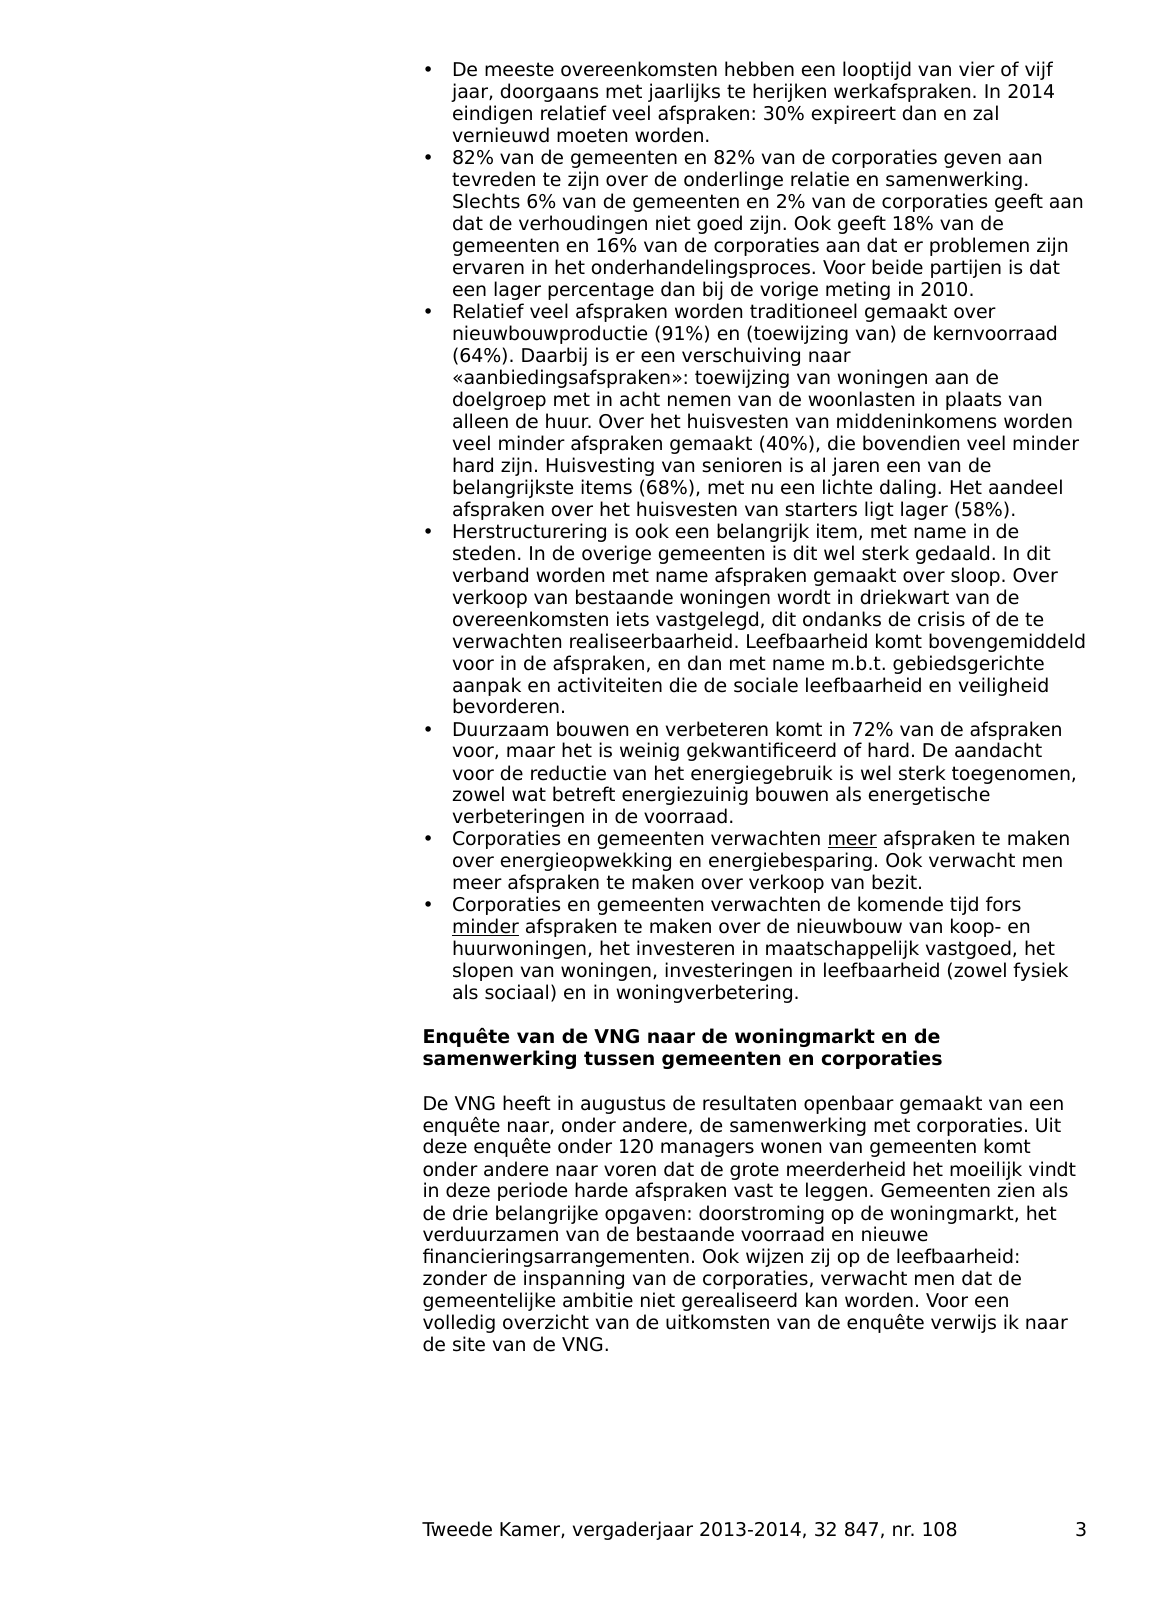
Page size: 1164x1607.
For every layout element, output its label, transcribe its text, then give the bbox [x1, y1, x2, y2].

text • Corporaties en gemeenten verwachten meer afspraken te maken over energieopwekking en energiebesparing. Ook verwacht men meer afspraken te maken over verkoop van bezit. [422, 828, 1087, 894]
text • 82% van de gemeenten en 82% van de corporaties geven aan tevreden te zijn over de onderlinge relatie en samenwerking. Slechts 6% van de gemeenten en 2% van de corporaties geeft aan dat de verhoudingen niet goed zijn. Ook geeft 18% van de gemeenten en 16% van de corporaties aan dat er problemen zijn ervaren in het onderhandelingsproces. Voor beide partijen is dat een lager percentage dan bij de vorige meting in 2010. [422, 147, 1087, 301]
subtitle Enquête van de VNG naar de woningmarkt en de samenwerking tussen gemeenten en corporaties [422, 1026, 1087, 1070]
text De VNG heeft in augustus de resultaten openbaar gemaakt van een enquête naar, onder andere, de samenwerking met corporaties. Uit deze enquête onder 120 managers wonen van gemeenten komt onder andere naar voren dat de grote meerderheid het moeilijk vindt in deze periode harde afspraken vast te leggen. Gemeenten zien als de drie belangrijke opgaven: doorstroming op de woningmarkt, het verduurzamen van de bestaande voorraad en nieuwe financieringsarrangementen. Ook wijzen zij op de leefbaarheid: zonder de inspanning van de corporaties, verwacht men dat de gemeentelijke ambitie niet gerealiseerd kan worden. Voor een volledig overzicht van de uitkomsten van de enquête verwijs ik naar de site van de VNG. [422, 1092, 1087, 1356]
text • Duurzaam bouwen en verbeteren komt in 72% van de afspraken voor, maar het is weinig gekwantificeerd of hard. De aandacht voor de reductie van het energiegebruik is wel sterk toegenomen, zowel wat betreft energiezuinig bouwen als energetische verbeteringen in de voorraad. [422, 718, 1087, 828]
text • Herstructurering is ook een belangrijk item, met name in de steden. In de overige gemeenten is dit wel sterk gedaald. In dit verband worden met name afspraken gemaakt over sloop. Over verkoop van bestaande woningen wordt in driekwart van de overeenkomsten iets vastgelegd, dit ondanks de crisis of de te verwachten realiseerbaarheid. Leefbaarheid komt bovengemiddeld voor in de afspraken, en dan met name m.b.t. gebiedsgerichte aanpak en activiteiten die de sociale leefbaarheid en veiligheid bevorderen. [422, 521, 1087, 718]
text • Relatief veel afspraken worden traditioneel gemaakt over nieuwbouwproductie (91%) en (toewijzing van) de kernvoorraad (64%). Daarbij is er een verschuiving naar «aanbiedingsafspraken»: toewijzing van woningen aan de doelgroep met in acht nemen van de woonlasten in plaats van alleen de huur. Over het huisvesten van middeninkomens worden veel minder afspraken gemaakt (40%), die bovendien veel minder hard zijn. Huisvesting van senioren is al jaren een van de belangrijkste items (68%), met nu een lichte daling. Het aandeel afspraken over het huisvesten van starters ligt lager (58%). [422, 301, 1087, 521]
text • Corporaties en gemeenten verwachten de komende tijd fors minder afspraken te maken over de nieuwbouw van koop- en huurwoningen, het investeren in maatschappelijk vastgoed, het slopen van woningen, investeringen in leefbaarheid (zowel fysiek als sociaal) en in woningverbetering. [422, 894, 1087, 1004]
text • De meeste overeenkomsten hebben een looptijd van vier of vijf jaar, doorgaans met jaarlijks te herijken werkafspraken. In 2014 eindigen relatief veel afspraken: 30% expireert dan en zal vernieuwd moeten worden. [422, 59, 1087, 147]
